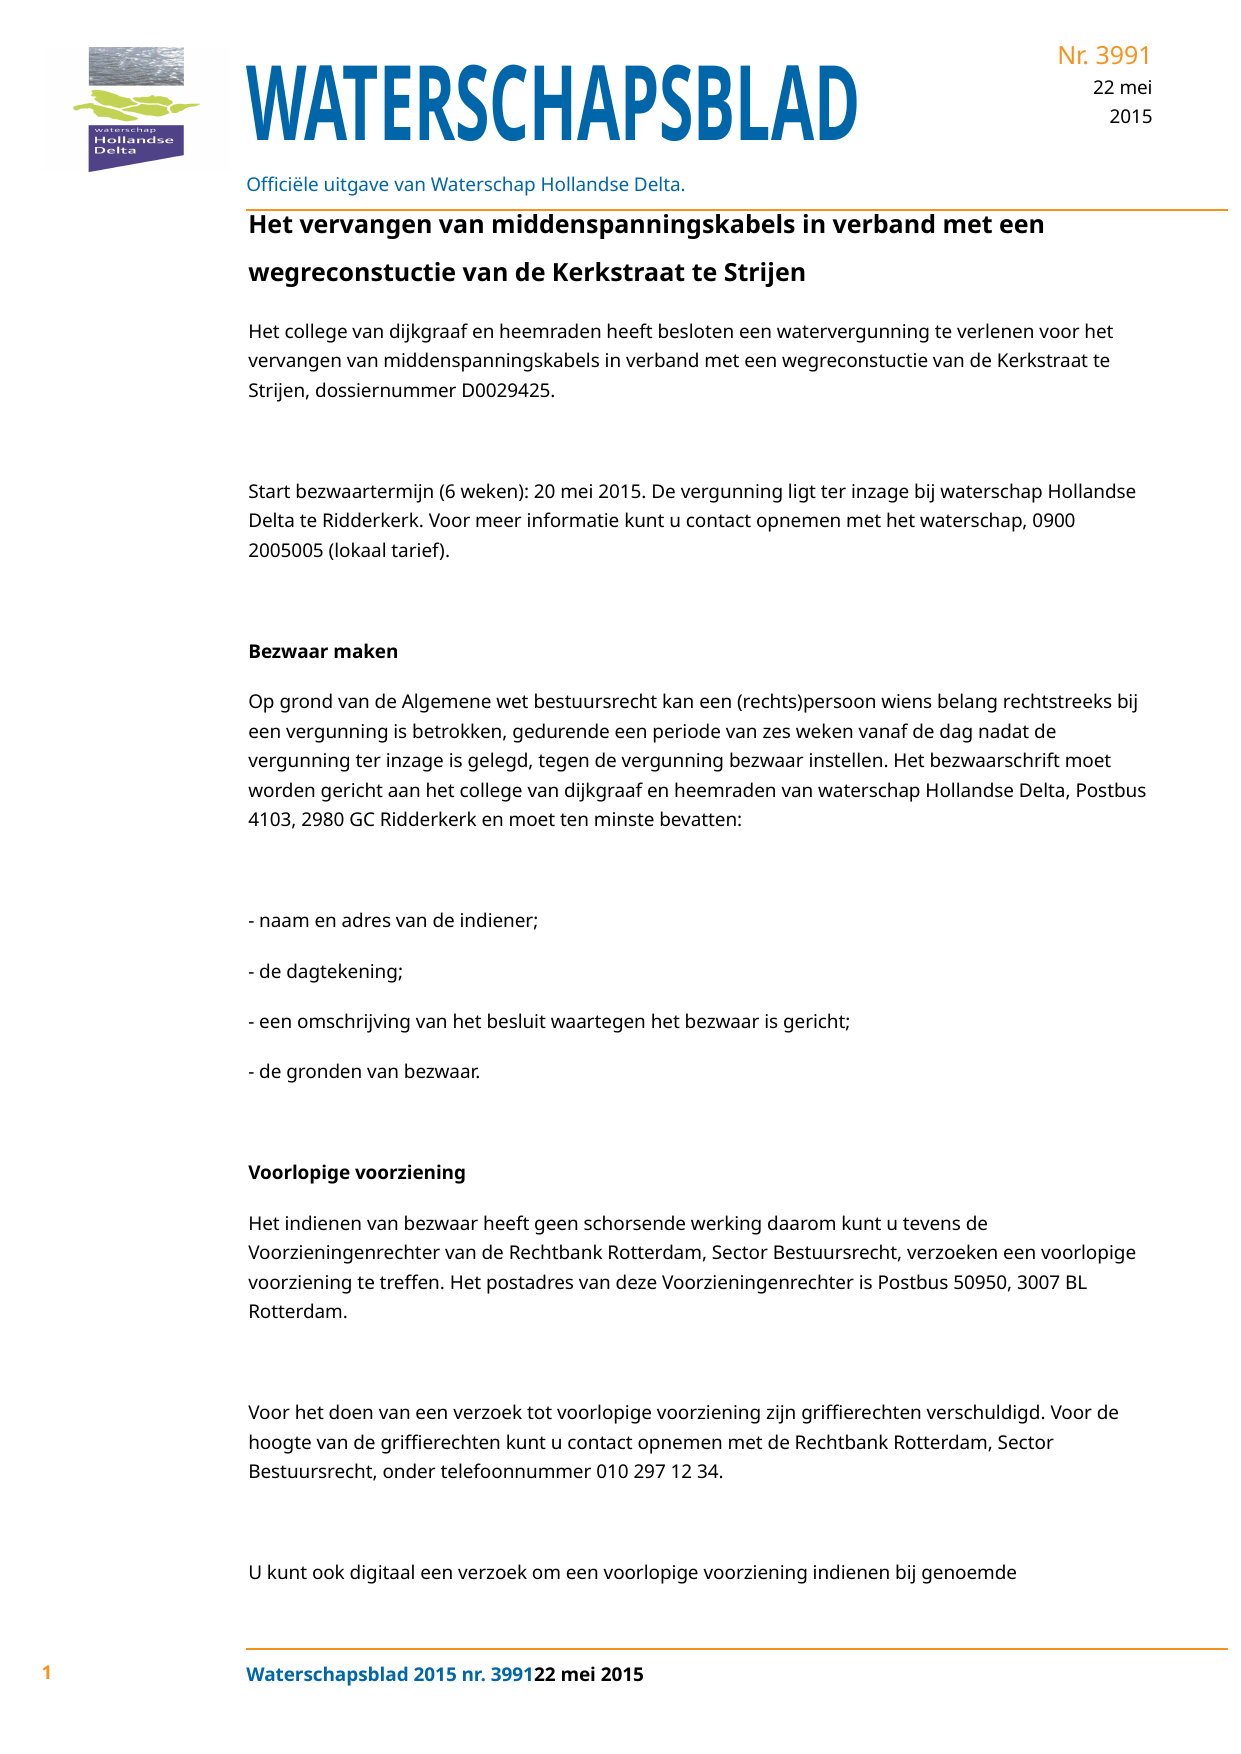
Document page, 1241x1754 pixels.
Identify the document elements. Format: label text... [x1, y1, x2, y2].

picture [41, 47, 231, 172]
text U kunt ook digitaal een verzoek om een voorlopige voorziening indienen bij genoemde [248, 1559, 1152, 1585]
text Het vervangen van middenspanningskabels in verband met een wegreconstuctie van de Kerkstraat te Strijen [248, 211, 1152, 288]
text - een omschrijving van het besluit waartegen het bezwaar is gericht; [248, 1008, 1152, 1034]
text - de gronden van bezwaar. [248, 1059, 1152, 1084]
text Op grond van de Algemene wet bestuursrecht kan een (rechts)persoon wiens belang rechtstreeks bij een vergunning is betrokken, gedurende een periode van zes weken vanaf de dag nadat de vergunning ter inzage is gelegd, tegen de vergunning bezwaar instellen. Het bezwaarschrift moet worden gericht aan het college van dijkgraaf en heemraden van waterschap Hollandse Delta, Postbus 4103, 2980 GC Ridderkerk en moet ten minste bevatten: [248, 688, 1152, 832]
text Voorlopige voorziening [248, 1159, 1152, 1185]
text Het indienen van bezwaar heeft geen schorsende werking daarom kunt u tevens de Voorzieningenrechter van de Rechtbank Rotterdam, Sector Bestuursrecht, verzoeken een voorlopige voorziening te treffen. Het postadres van deze Voorzieningenrechter is Postbus 50950, 3007 BL Rotterdam. [248, 1210, 1152, 1324]
text Bezwaar maken [248, 638, 1152, 664]
text - de dagtekening; [248, 958, 1152, 984]
text Voor het doen van een verzoek tot voorlopige voorziening zijn griffierechten verschuldigd. Voor de hoogte van de griffierechten kunt u contact opnemen met de Rechtbank Rotterdam, Sector Bestuursrecht, onder telefoonnummer 010 297 12 34. [248, 1399, 1152, 1484]
text Start bezwaartermijn (6 weken): 20 mei 2015. De vergunning ligt ter inzage bij waterschap Hollandse Delta te Ridderkerk. Voor meer informatie kunt u contact opnemen met het waterschap, 0900 2005005 (lokaal tarief). [248, 478, 1152, 563]
text Het college van dijkgraaf en heemraden heeft besloten een watervergunning te verlenen voor het vervangen van middenspanningskabels in verband met een wegreconstuctie van de Kerkstraat te Strijen, dossiernummer D0029425. [248, 318, 1152, 403]
text - naam en adres van de indiener; [248, 907, 1152, 933]
